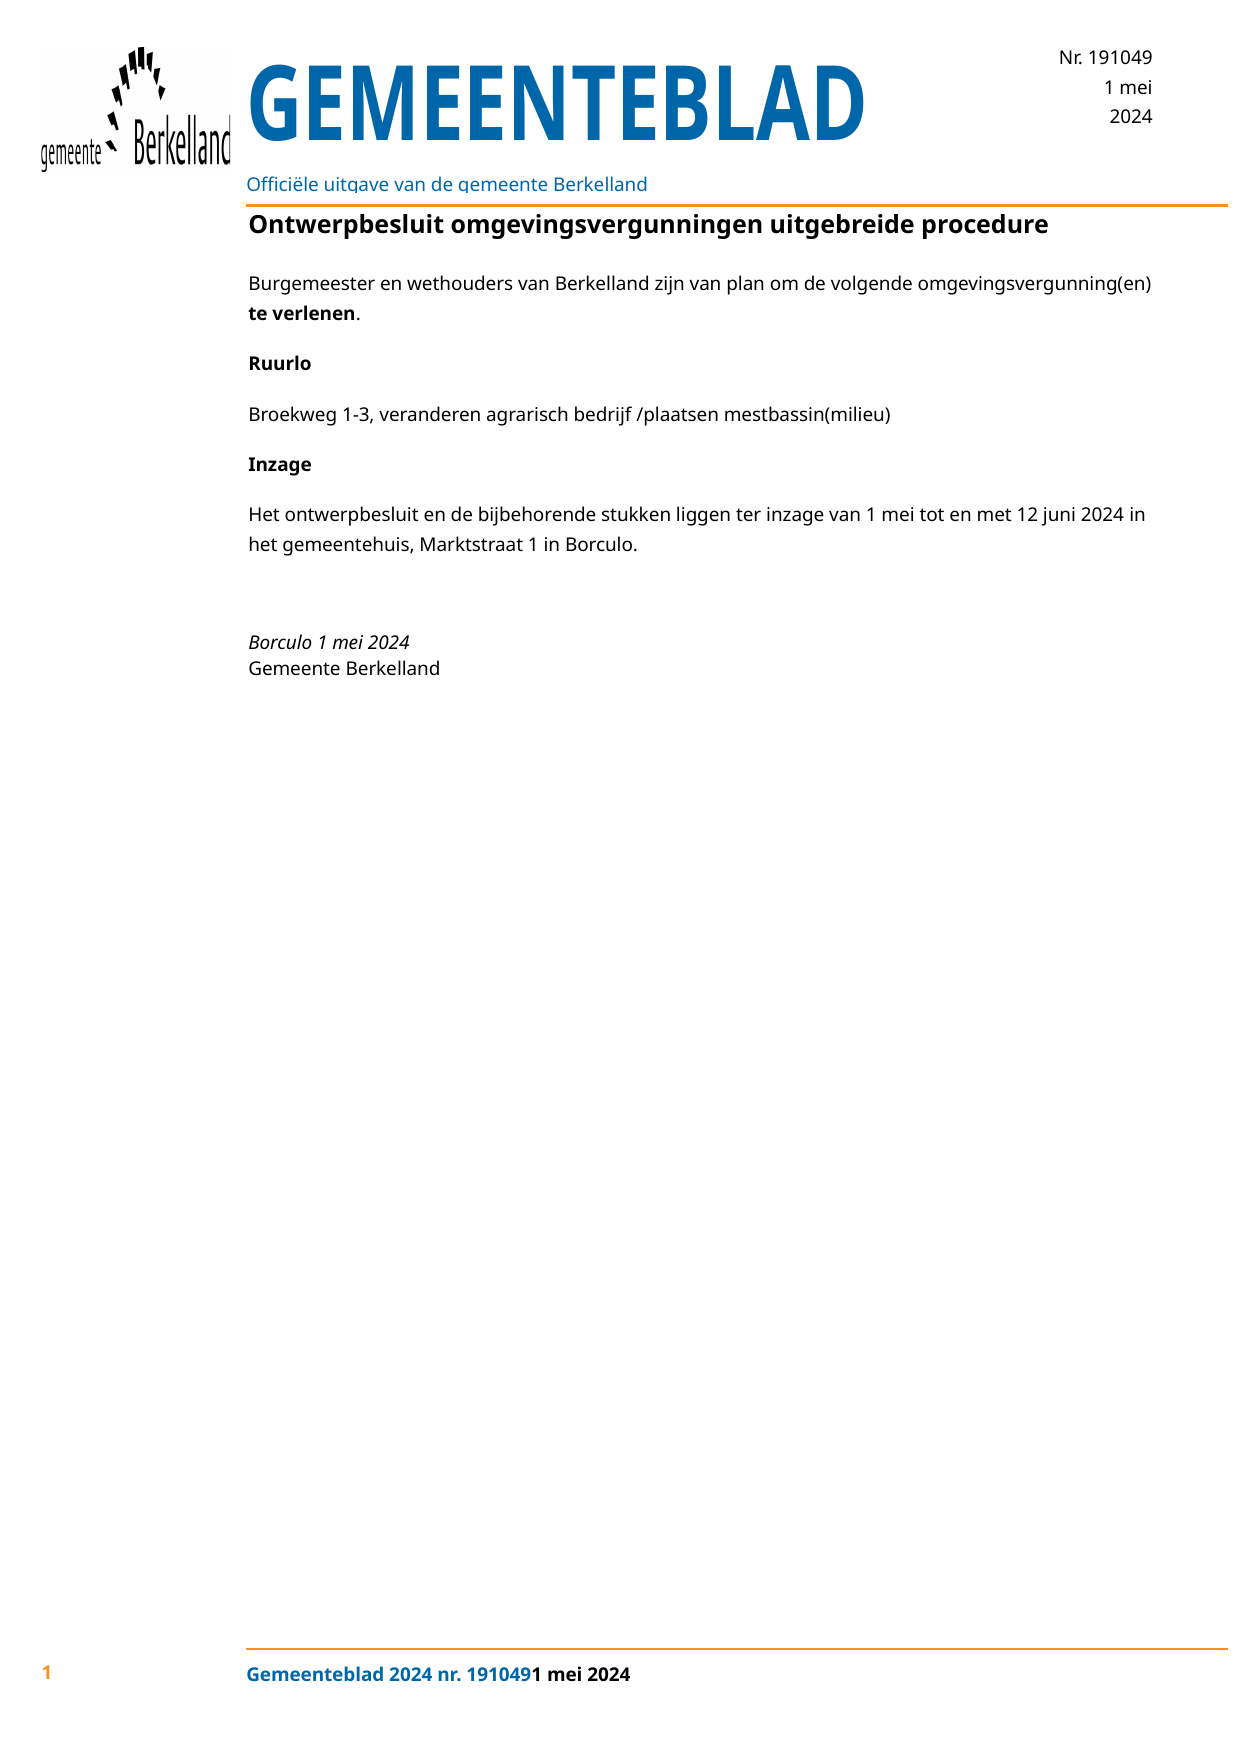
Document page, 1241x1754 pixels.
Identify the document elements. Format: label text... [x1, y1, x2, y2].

text Gemeente Berkelland [248, 655, 1152, 681]
text Ruurlo [248, 350, 1152, 376]
text Ontwerpbesluit omgevingsvergunningen uitgebreide procedure [248, 207, 1152, 241]
picture [41, 47, 231, 172]
text Borculo 1 mei 2024 [248, 629, 1152, 655]
text Het ontwerpbesluit en de bijbehorende stukken liggen ter inzage van 1 mei tot en met 12 juni 2024 in het gemeentehuis, Marktstraat 1 in Borculo. [248, 502, 1152, 557]
text Broekweg 1-3, veranderen agrarisch bedrijf /plaatsen mestbassin(milieu) [248, 401, 1152, 426]
text Burgemeester en wethouders van Berkelland zijn van plan om de volgende omgevingsvergunning(en) te verlenen. [248, 270, 1152, 326]
text Inzage [248, 451, 1152, 477]
